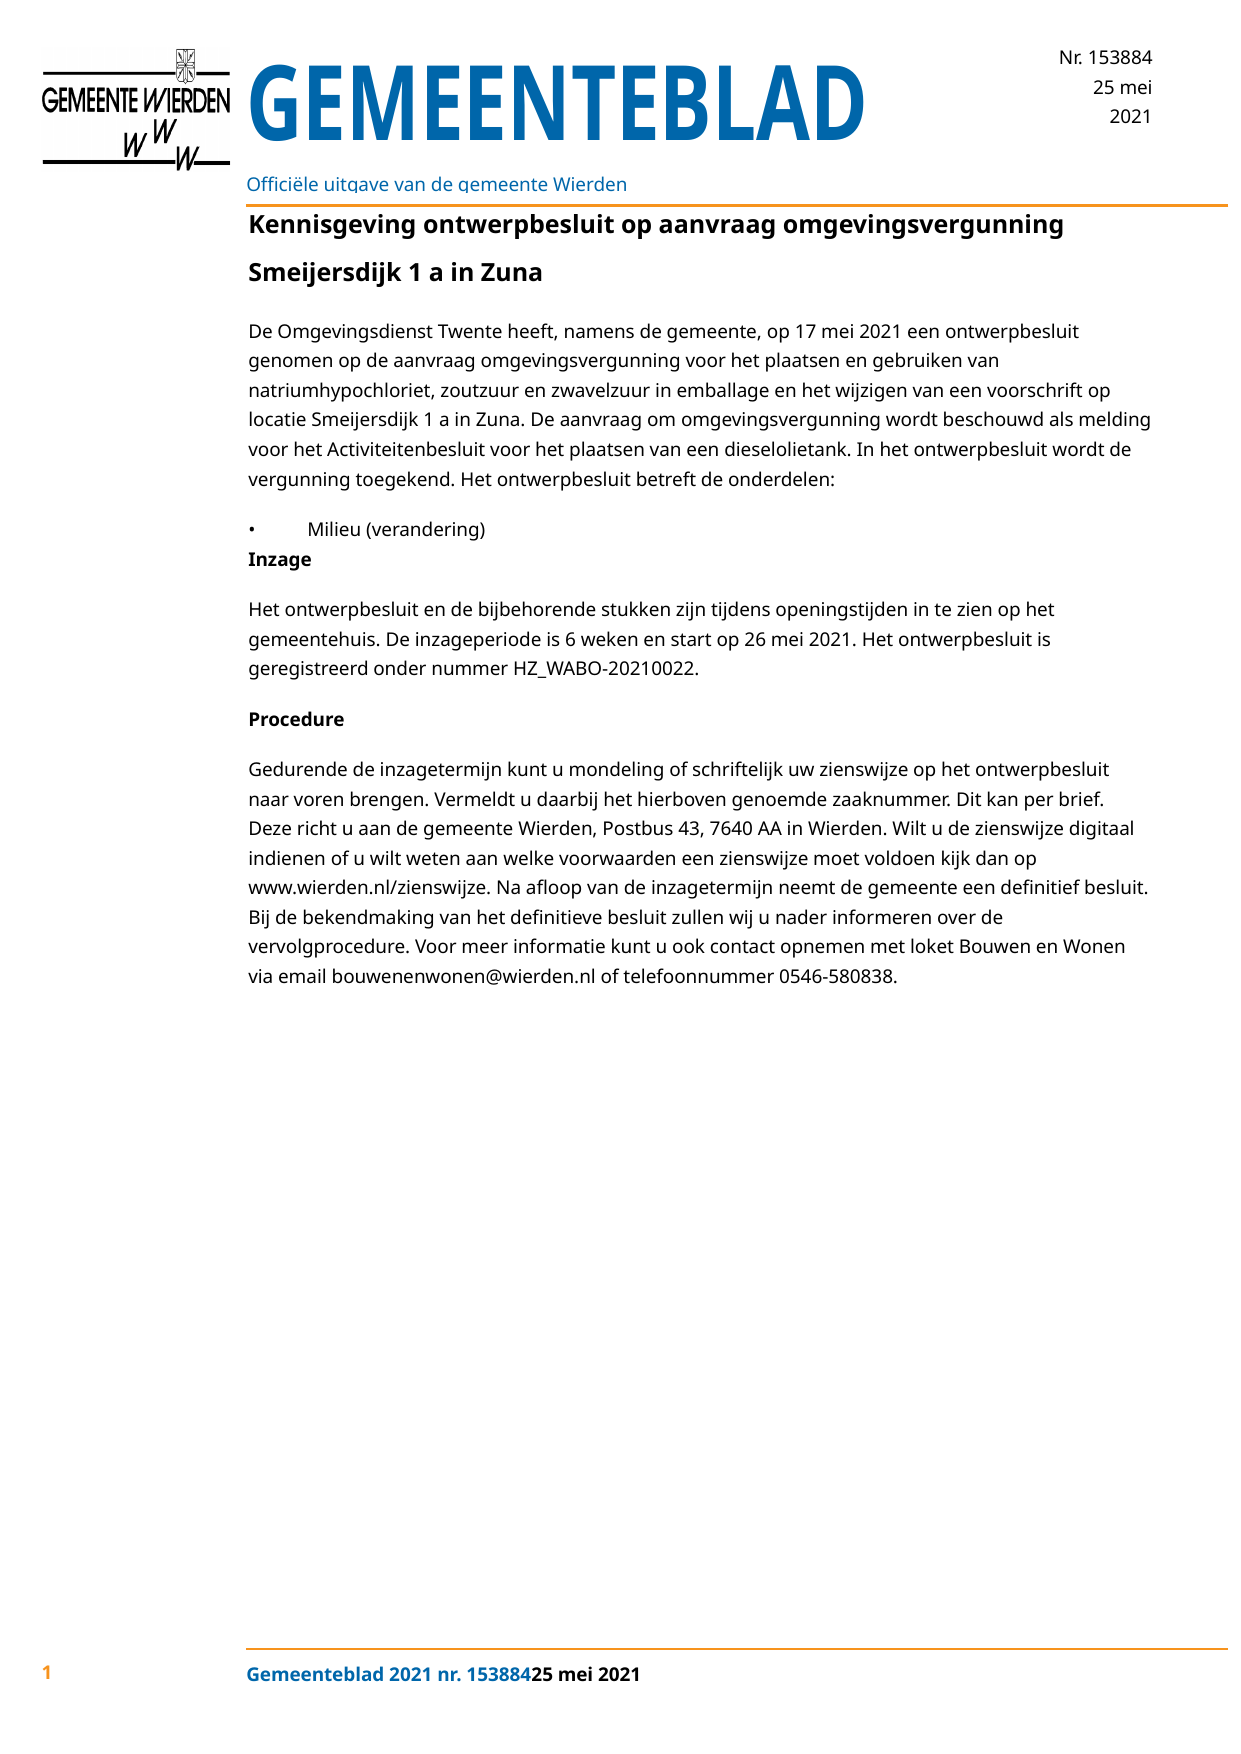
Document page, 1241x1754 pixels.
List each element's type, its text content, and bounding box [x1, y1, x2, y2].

picture [41, 47, 231, 172]
text Procedure [248, 706, 1152, 732]
text Kennisgeving ontwerpbesluit op aanvraag omgevingsvergunning Smeijersdijk 1 a in Zuna [248, 207, 1152, 288]
text Het ontwerpbesluit en de bijbehorende stukken zijn tijdens openingstijden in te zien op het gemeentehuis. De inzageperiode is 6 weken en start op 26 mei 2021. Het ontwerpbesluit is geregistreerd onder nummer HZ_WABO-20210022. [248, 596, 1152, 681]
text Gedurende de inzagetermijn kunt u mondeling of schriftelijk uw zienswijze op het ontwerpbesluit naar voren brengen. Vermeldt u daarbij het hierboven genoemde zaaknummer. Dit kan per brief. Deze richt u aan de gemeente Wierden, Postbus 43, 7640 AA in Wierden. Wilt u de zienswijze digitaal indienen of u wilt weten aan welke voorwaarden een zienswijze moet voldoen kijk dan op www.wierden.nl/zienswijze. Na afloop van de inzagetermijn neemt de gemeente een definitief besluit. Bij de bekendmaking van het definitieve besluit zullen wij u nader informeren over de vervolgprocedure. Voor meer informatie kunt u ook contact opnemen met loket Bouwen en Wonen via email bouwenenwonen@wierden.nl of telefoonnummer 0546-580838. [248, 756, 1152, 989]
text De Omgevingsdienst Twente heeft, namens de gemeente, op 17 mei 2021 een ontwerpbesluit genomen op de aanvraag omgevingsvergunning voor het plaatsen en gebruiken van natriumhypochloriet, zoutzuur en zwavelzuur in emballage en het wijzigen van een voorschrift op locatie Smeijersdijk 1 a in Zuna. De aanvraag om omgevingsvergunning wordt beschouwd als melding voor het Activiteitenbesluit voor het plaatsen van een dieselolietank. In het ontwerpbesluit wordt de vergunning toegekend. Het ontwerpbesluit betreft de onderdelen: [248, 318, 1152, 492]
text Inzage [248, 546, 1152, 572]
list Milieu (verandering) [248, 516, 1152, 542]
